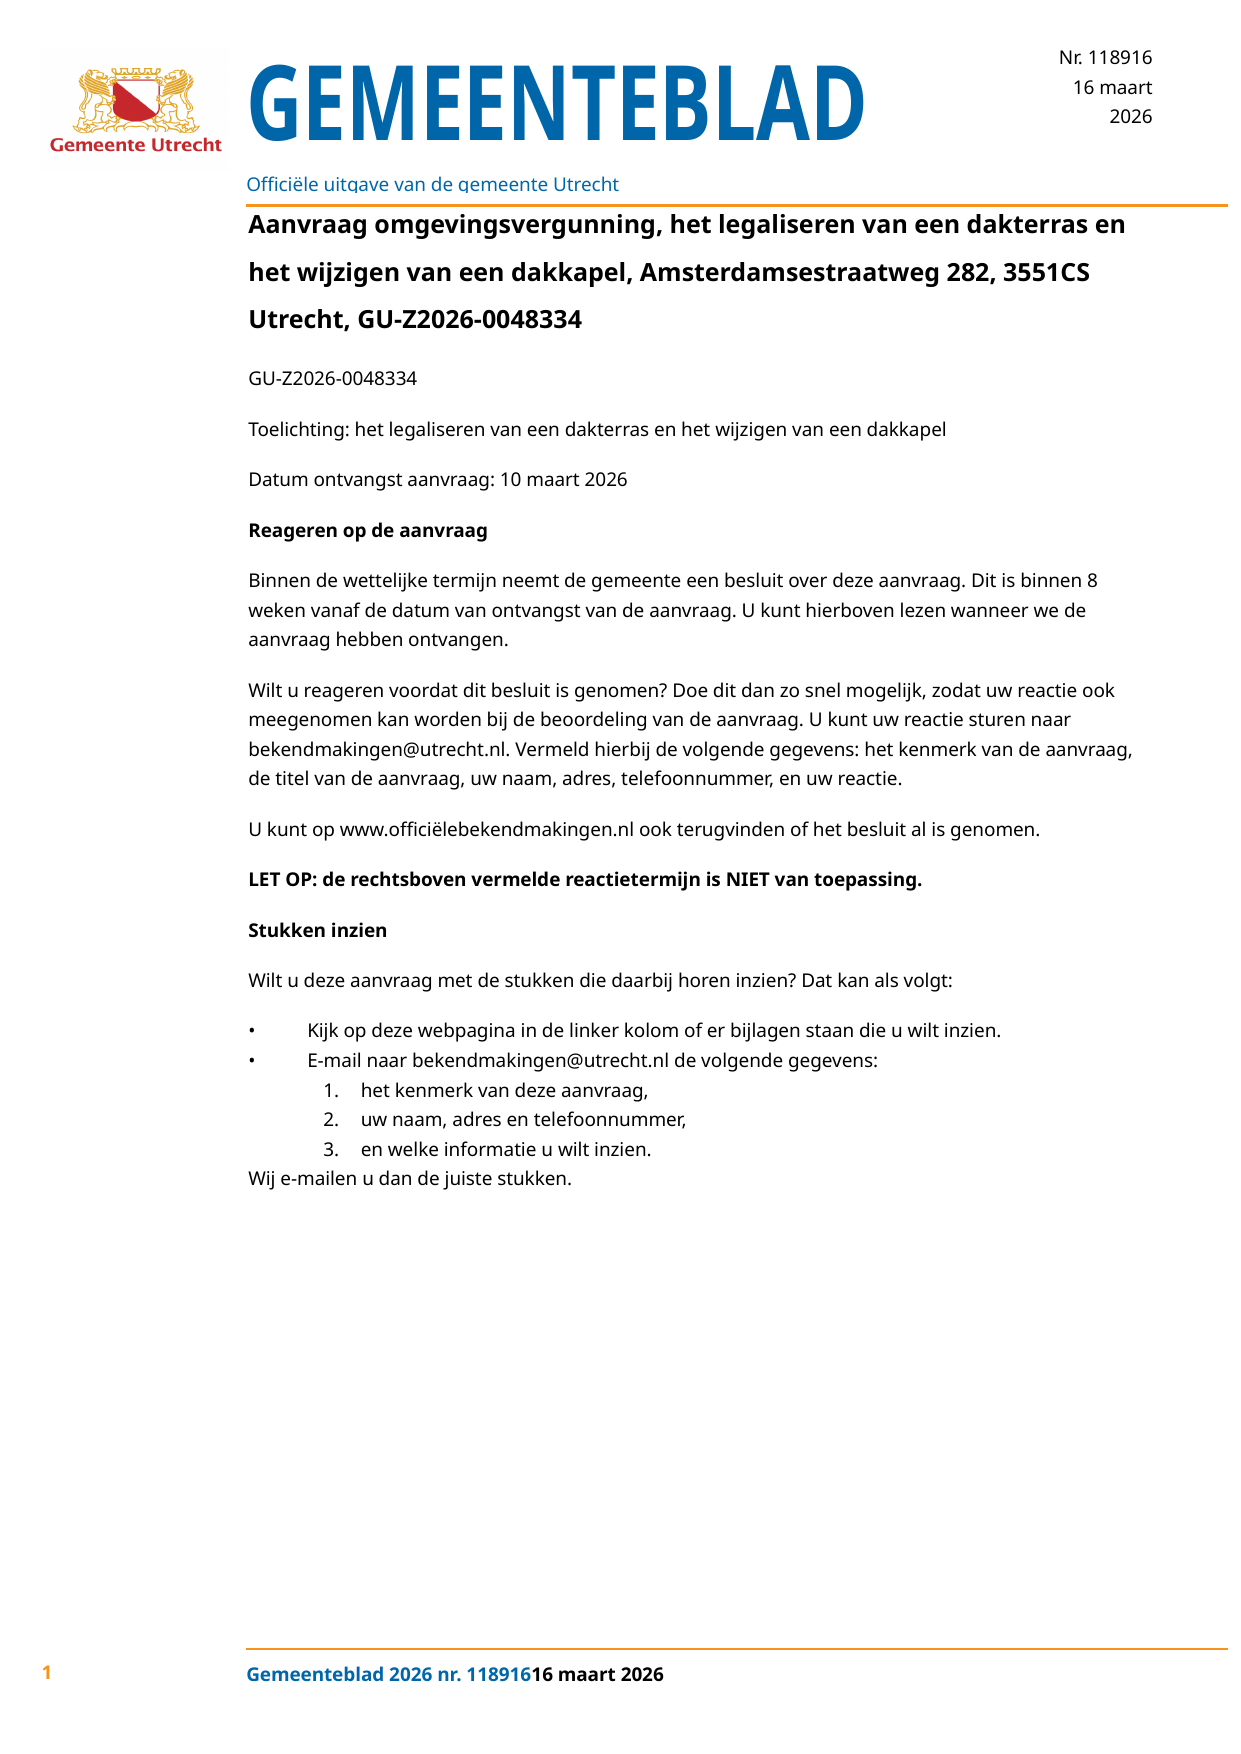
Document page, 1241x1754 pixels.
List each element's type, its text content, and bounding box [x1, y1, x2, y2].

text Wilt u deze aanvraag met de stukken die daarbij horen inzien? Dat kan als volgt: [248, 967, 1152, 993]
text GU-Z2026-0048334 [248, 366, 1152, 391]
text Wij e-mailen u dan de juiste stukken. [248, 1166, 1152, 1191]
list E-mail naar bekendmakingen@utrecht.nl de volgende gegevens: [248, 1047, 1152, 1073]
text LET OP: de rechtsboven vermelde reactietermijn is NIET van toepassing. [248, 866, 1152, 892]
picture [41, 47, 231, 172]
list en welke informatie u wilt inzien. [323, 1136, 1152, 1162]
text Binnen de wettelijke termijn neemt de gemeente een besluit over deze aanvraag. Dit is binnen 8 weken vanaf de datum van ontvangst van de aanvraag. U kunt hierboven lezen wanneer we de aanvraag hebben ontvangen. [248, 567, 1152, 652]
list uw naam, adres en telefoonnummer, [323, 1106, 1152, 1132]
text U kunt op www.officiëlebekendmakingen.nl ook terugvinden of het besluit al is genomen. [248, 816, 1152, 842]
text Aanvraag omgevingsvergunning, het legaliseren van een dakterras en het wijzigen van een dakkapel, Amsterdamsestraatweg 282, 3551CS Utrecht, GU-Z2026-0048334 [248, 207, 1152, 336]
text Stukken inzien [248, 917, 1152, 942]
text Toelichting: het legaliseren van een dakterras en het wijzigen van een dakkapel [248, 416, 1152, 442]
list het kenmerk van deze aanvraag, [323, 1077, 1152, 1102]
text Wilt u reageren voordat dit besluit is genomen? Doe dit dan zo snel mogelijk, zodat uw reactie ook meegenomen kan worden bij de beoordeling van de aanvraag. U kunt uw reactie sturen naar bekendmakingen@utrecht.nl. Vermeld hierbij de volgende gegevens: het kenmerk van de aanvraag, de titel van de aanvraag, uw naam, adres, telefoonnummer, en uw reactie. [248, 677, 1152, 791]
text Reageren op de aanvraag [248, 517, 1152, 542]
text Datum ontvangst aanvraag: 10 maart 2026 [248, 466, 1152, 492]
list Kijk op deze webpagina in de linker kolom of er bijlagen staan die u wilt inzien. [248, 1018, 1152, 1043]
